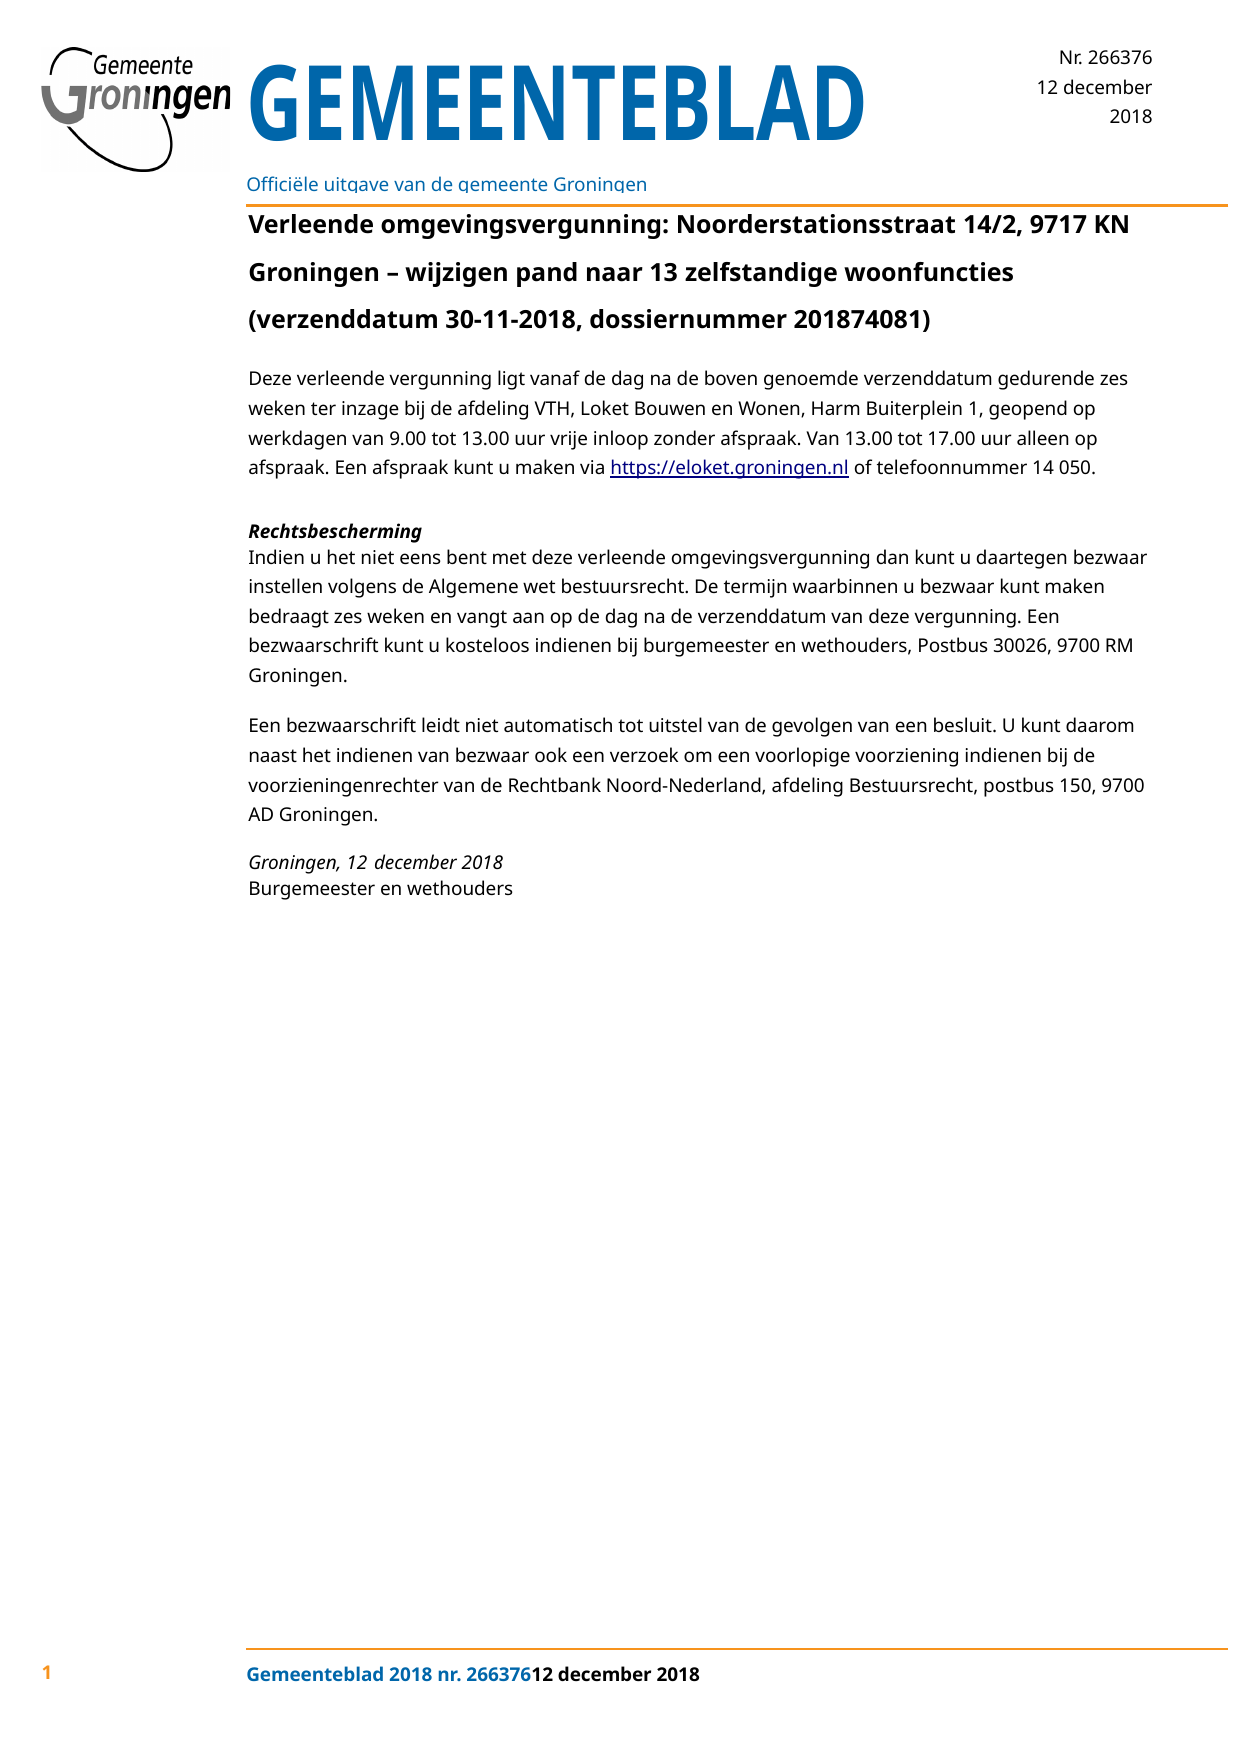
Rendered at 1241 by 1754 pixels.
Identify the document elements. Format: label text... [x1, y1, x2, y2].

text Indien u het niet eens bent met deze verleende omgevingsvergunning dan kunt u daartegen bezwaar instellen volgens de Algemene wet bestuursrecht. De termijn waarbinnen u bezwaar kunt maken bedraagt zes weken en vangt aan op de dag na de verzenddatum van deze vergunning. Een bezwaarschrift kunt u kosteloos indienen bij burgemeester en wethouders, Postbus 30026, 9700 RM Groningen. [248, 544, 1152, 688]
text Deze verleende vergunning ligt vanaf de dag na de boven genoemde verzenddatum gedurende zes weken ter inzage bij de afdeling VTH, Loket Bouwen en Wonen, Harm Buiterplein 1, geopend op werkdagen van 9.00 tot 13.00 uur vrije inloop zonder afspraak. Van 13.00 tot 17.00 uur alleen op afspraak. Een afspraak kunt u maken via https://eloket.groningen.nl of telefoonnummer 14 050. [248, 366, 1152, 480]
text Burgemeester en wethouders [248, 875, 1152, 901]
text Een bezwaarschrift leidt niet automatisch tot uitstel van de gevolgen van een besluit. U kunt daarom naast het indienen van bezwaar ook een verzoek om een voorlopige voorziening indienen bij de voorzieningenrechter van de Rechtbank Noord-Nederland, afdeling Bestuursrecht, postbus 150, 9700 AD Groningen. [248, 713, 1152, 827]
text Groningen, 12 december 2018 [248, 849, 1152, 875]
picture [41, 47, 231, 172]
text Verleende omgevingsvergunning: Noorderstationsstraat 14/2, 9717 KN Groningen – wijzigen pand naar 13 zelfstandige woonfuncties (verzenddatum 30-11-2018, dossiernummer 201874081) [248, 207, 1152, 336]
text Rechtsbescherming [248, 518, 1152, 544]
